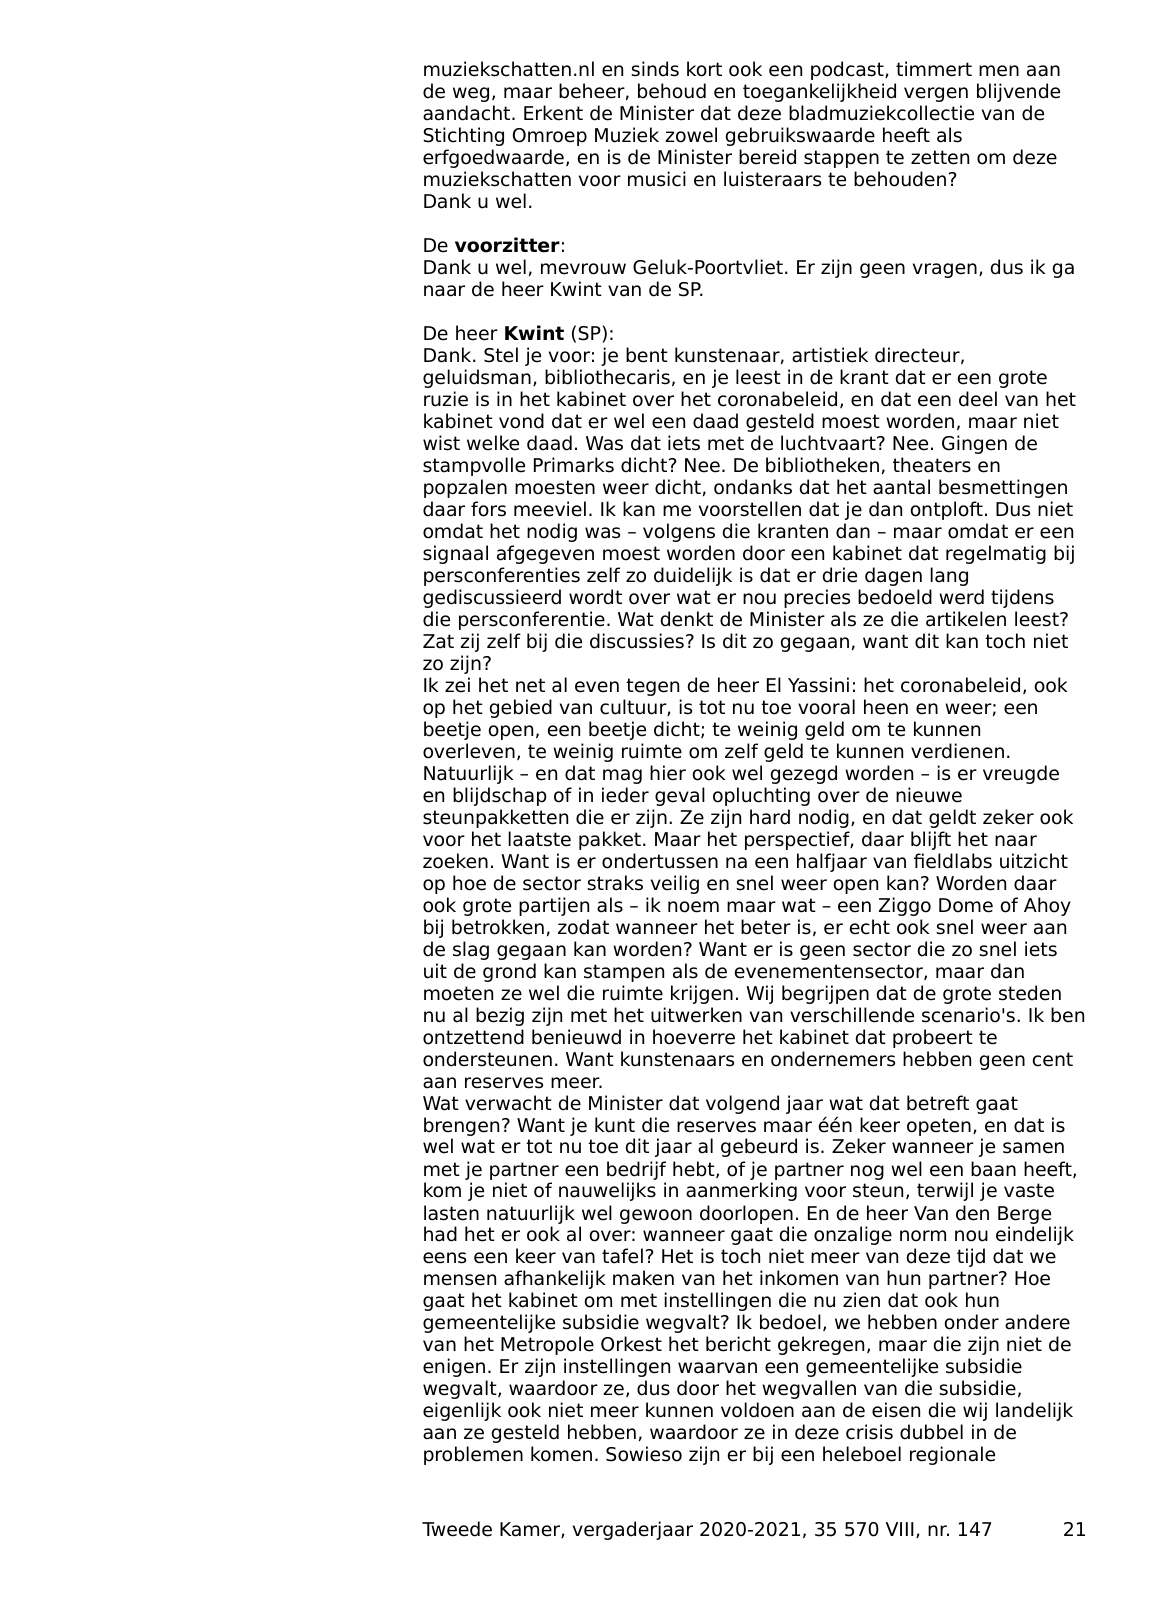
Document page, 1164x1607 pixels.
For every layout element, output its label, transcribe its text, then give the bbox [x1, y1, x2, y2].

text muziekschatten.nl en sinds kort ook een podcast, timmert men aan de weg, maar beheer, behoud en toegankelijkheid vergen blijvende aandacht. Erkent de Minister dat deze bladmuziekcollectie van de Stichting Omroep Muziek zowel gebruikswaarde heeft als erfgoedwaarde, en is de Minister bereid stappen te zetten om deze muziekschatten voor musici en luisteraars te behouden? [422, 59, 1087, 191]
text Ik zei het net al even tegen de heer El Yassini: het coronabeleid, ook op het gebied van cultuur, is tot nu toe vooral heen en weer; een beetje open, een beetje dicht; te weinig geld om te kunnen overleven, te weinig ruimte om zelf geld te kunnen verdienen. Natuurlijk – en dat mag hier ook wel gezegd worden – is er vreugde en blijdschap of in ieder geval opluchting over de nieuwe steunpakketten die er zijn. Ze zijn hard nodig, en dat geldt zeker ook voor het laatste pakket. Maar het perspectief, daar blijft het naar zoeken. Want is er ondertussen na een halfjaar van fieldlabs uitzicht op hoe de sector straks veilig en snel weer open kan? Worden daar ook grote partijen als – ik noem maar wat – een Ziggo Dome of Ahoy bij betrokken, zodat wanneer het beter is, er echt ook snel weer aan de slag gegaan kan worden? Want er is geen sector die zo snel iets uit de grond kan stampen als de evenementensector, maar dan moeten ze wel die ruimte krijgen. Wij begrijpen dat de grote steden nu al bezig zijn met het uitwerken van verschillende scenario's. Ik ben ontzettend benieuwd in hoeverre het kabinet dat probeert te ondersteunen. Want kunstenaars en ondernemers hebben geen cent aan reserves meer. [422, 675, 1087, 1092]
text Dank u wel. [422, 191, 1087, 213]
text Dank u wel, mevrouw Geluk-Poortvliet. Er zijn geen vragen, dus ik ga naar de heer Kwint van de SP. [422, 257, 1087, 301]
text De heer Kwint (SP): [422, 323, 1087, 345]
text Wat verwacht de Minister dat volgend jaar wat dat betreft gaat brengen? Want je kunt die reserves maar één keer opeten, en dat is wel wat er tot nu toe dit jaar al gebeurd is. Zeker wanneer je samen met je partner een bedrijf hebt, of je partner nog wel een baan heeft, kom je niet of nauwelijks in aanmerking voor steun, terwijl je vaste lasten natuurlijk wel gewoon doorlopen. En de heer Van den Berge had het er ook al over: wanneer gaat die onzalige norm nou eindelijk eens een keer van tafel? Het is toch niet meer van deze tijd dat we mensen afhankelijk maken van het inkomen van hun partner? Hoe gaat het kabinet om met instellingen die nu zien dat ook hun gemeentelijke subsidie wegvalt? Ik bedoel, we hebben onder andere van het Metropole Orkest het bericht gekregen, maar die zijn niet de enigen. Er zijn instellingen waarvan een gemeentelijke subsidie wegvalt, waardoor ze, dus door het wegvallen van die subsidie, eigenlijk ook niet meer kunnen voldoen aan de eisen die wij landelijk aan ze gesteld hebben, waardoor ze in deze crisis dubbel in de problemen komen. Sowieso zijn er bij een heleboel regionale [422, 1092, 1087, 1466]
text Dank. Stel je voor: je bent kunstenaar, artistiek directeur, geluidsman, bibliothecaris, en je leest in de krant dat er een grote ruzie is in het kabinet over het coronabeleid, en dat een deel van het kabinet vond dat er wel een daad gesteld moest worden, maar niet wist welke daad. Was dat iets met de luchtvaart? Nee. Gingen de stampvolle Primarks dicht? Nee. De bibliotheken, theaters en popzalen moesten weer dicht, ondanks dat het aantal besmettingen daar fors meeviel. Ik kan me voorstellen dat je dan ontploft. Dus niet omdat het nodig was – volgens die kranten dan – maar omdat er een signaal afgegeven moest worden door een kabinet dat regelmatig bij persconferenties zelf zo duidelijk is dat er drie dagen lang gediscussieerd wordt over wat er nou precies bedoeld werd tijdens die persconferentie. Wat denkt de Minister als ze die artikelen leest? Zat zij zelf bij die discussies? Is dit zo gegaan, want dit kan toch niet zo zijn? [422, 345, 1087, 675]
text De voorzitter: [422, 235, 1087, 257]
